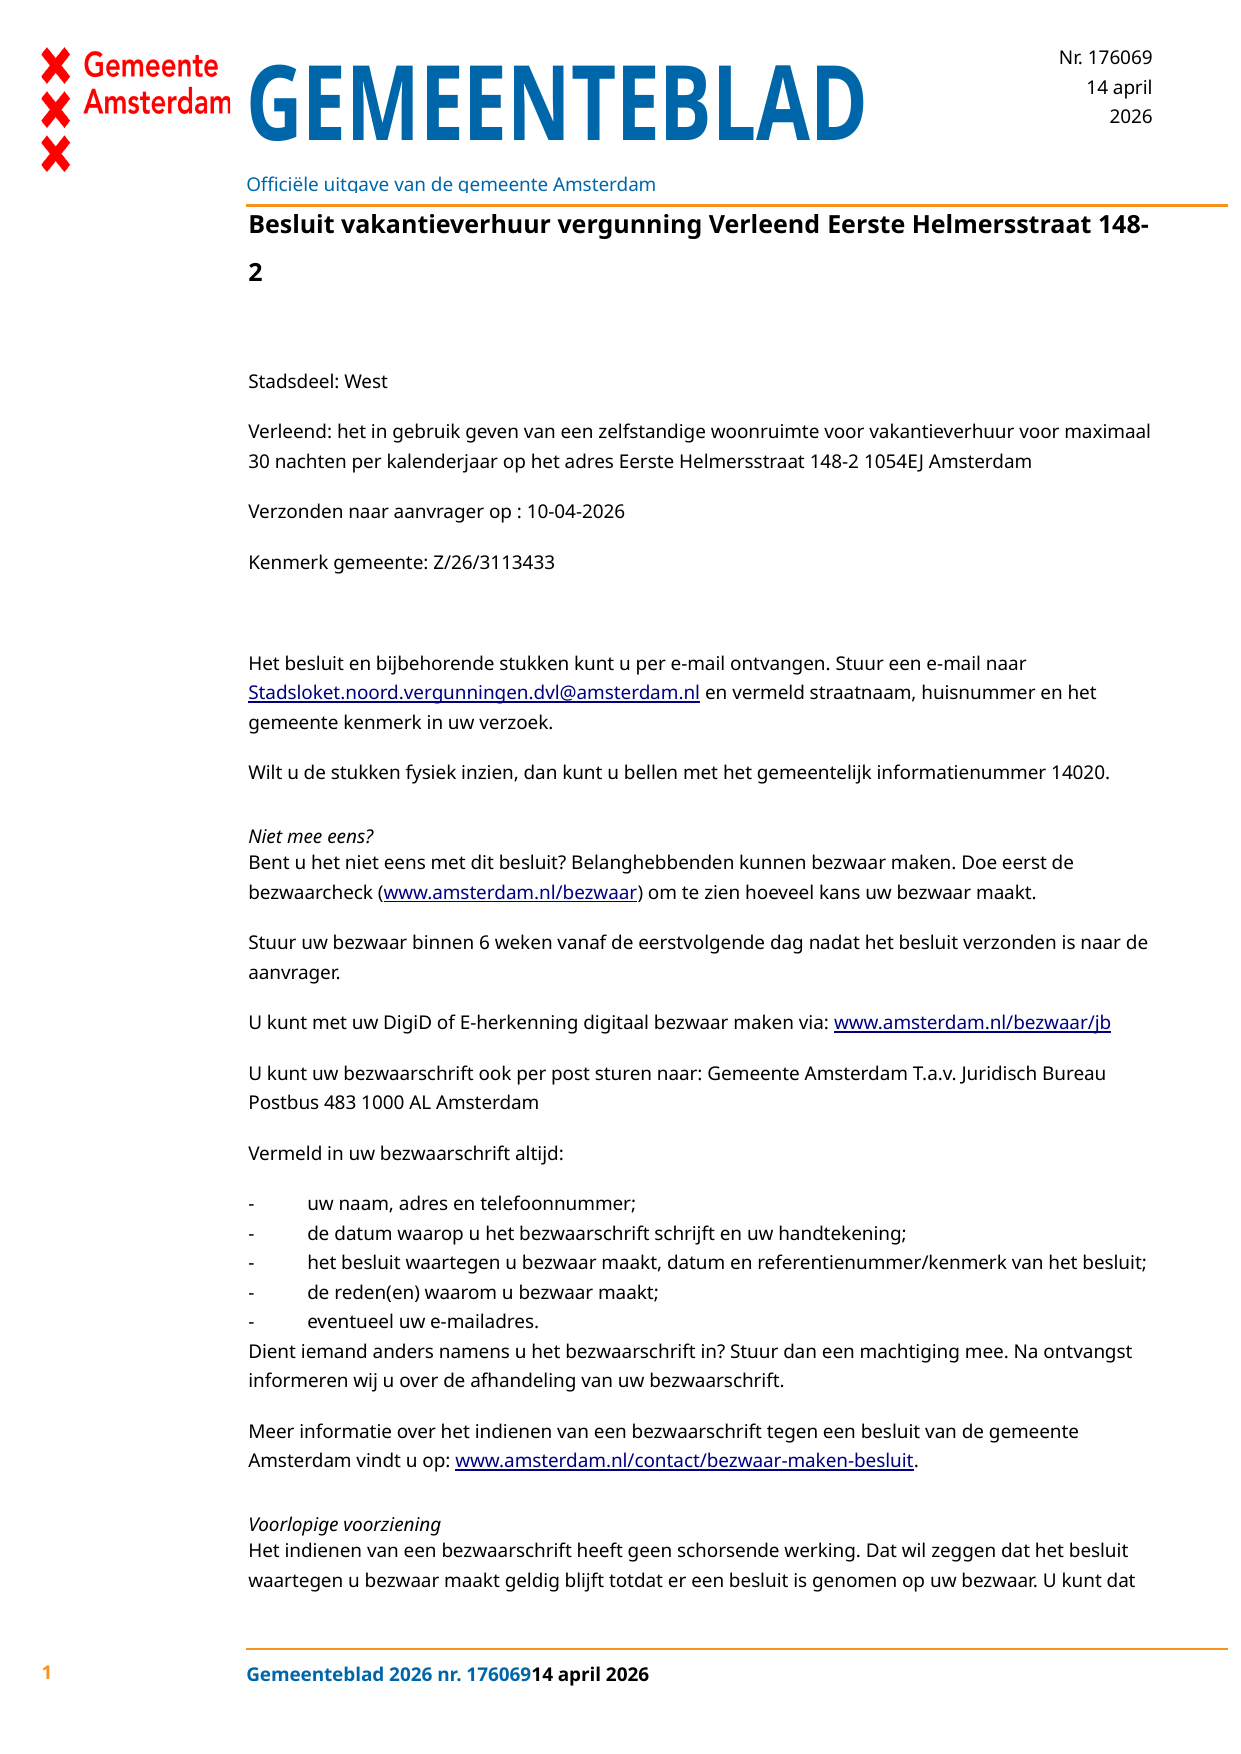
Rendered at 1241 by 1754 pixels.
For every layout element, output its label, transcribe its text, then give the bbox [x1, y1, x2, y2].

text Het besluit en bijbehorende stukken kunt u per e-mail ontvangen. Stuur een e-mail naar Stadsloket.noord.vergunningen.dvl@amsterdam.nl en vermeld straatnaam, huisnummer en het gemeente kenmerk in uw verzoek. [248, 650, 1152, 735]
text Wilt u de stukken fysiek inzien, dan kunt u bellen met het gemeentelijk informatienummer 14020. [248, 759, 1152, 785]
text Meer informatie over het indienen van een bezwaarschrift tegen een besluit van de gemeente Amsterdam vindt u op: www.amsterdam.nl/contact/bezwaar-maken-besluit. [248, 1418, 1152, 1473]
text Vermeld in uw bezwaarschrift altijd: [248, 1140, 1152, 1165]
text Het indienen van een bezwaarschrift heeft geen schorsende werking. Dat wil zeggen dat het besluit waartegen u bezwaar maakt geldig blijft totdat er een besluit is genomen op uw bezwaar. U kunt dat [248, 1537, 1152, 1593]
list de datum waarop u het bezwaarschrift schrijft en uw handtekening; [248, 1220, 1152, 1245]
list uw naam, adres en telefoonnummer; [248, 1190, 1152, 1216]
text Stuur uw bezwaar binnen 6 weken vanaf de eerstvolgende dag nadat het besluit verzonden is naar de aanvrager. [248, 929, 1152, 984]
text U kunt met uw DigiD of E-herkenning digitaal bezwaar maken via: www.amsterdam.nl/bezwaar/jb [248, 1009, 1152, 1035]
text Kenmerk gemeente: Z/26/3113433 [248, 549, 1152, 575]
text Verzonden naar aanvrager op : 10-04-2026 [248, 499, 1152, 524]
list eventueel uw e-mailadres. [248, 1308, 1152, 1334]
text Bent u het niet eens met dit besluit? Belanghebbenden kunnen bezwaar maken. Doe eerst de bezwaarcheck (www.amsterdam.nl/bezwaar) om te zien hoeveel kans uw bezwaar maakt. [248, 849, 1152, 904]
list het besluit waartegen u bezwaar maakt, datum en referentienummer/kenmerk van het besluit; [248, 1249, 1152, 1275]
text Besluit vakantieverhuur vergunning Verleend Eerste Helmersstraat 148-2 [248, 207, 1152, 288]
text Dient iemand anders namens u het bezwaarschrift in? Stuur dan een machtiging mee. Na ontvangst informeren wij u over de afhandeling van uw bezwaarschrift. [248, 1338, 1152, 1393]
picture [41, 47, 231, 172]
list de reden(en) waarom u bezwaar maakt; [248, 1279, 1152, 1304]
text Stadsdeel: West [248, 368, 1152, 394]
text Niet mee eens? [248, 823, 1152, 849]
text Voorlopige voorziening [248, 1512, 1152, 1537]
text U kunt uw bezwaarschrift ook per post sturen naar: Gemeente Amsterdam T.a.v. Juridisch Bureau Postbus 483 1000 AL Amsterdam [248, 1060, 1152, 1115]
text Verleend: het in gebruik geven van een zelfstandige woonruimte voor vakantieverhuur voor maximaal 30 nachten per kalenderjaar op het adres Eerste Helmersstraat 148-2 1054EJ Amsterdam [248, 419, 1152, 474]
